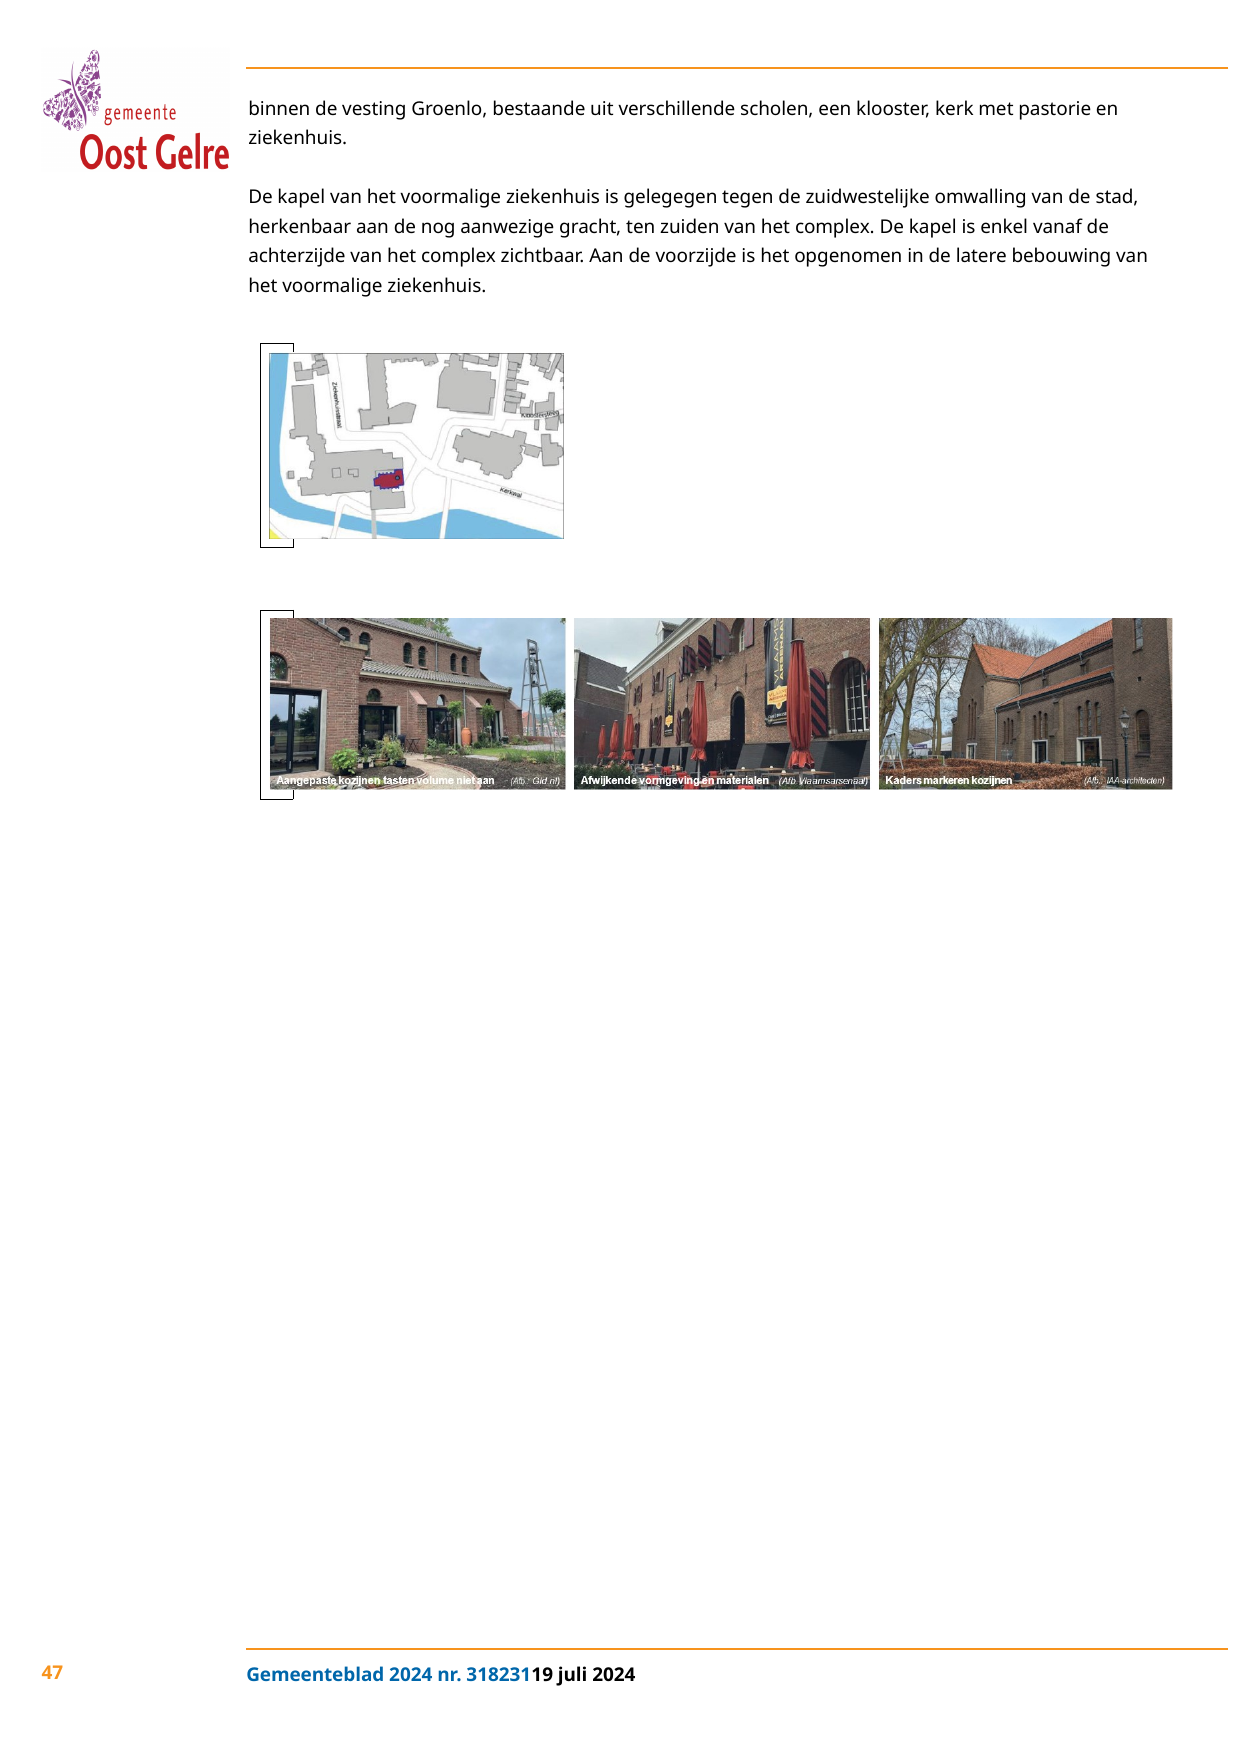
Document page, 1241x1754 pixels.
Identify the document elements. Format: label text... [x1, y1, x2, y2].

picture [268, 618, 1173, 790]
table_header binnen de vesting Groenlo, bestaande uit verschillende scholen, een klooster, kerk met pastorie en ziekenhuis. De kapel van het voormalige ziekenhuis is gelegegen tegen de zuidwestelijke omwalling van de stad, herkenbaar aan de nog aanwezige gracht, ten zuiden van het complex. De kapel is enkel vanaf de achterzijde van het complex zichtbaar. Aan de voorzijde is het opgenomen in de latere bebouwing van het voormalige ziekenhuis. [248, 95, 1152, 565]
picture [268, 352, 565, 539]
picture [41, 47, 231, 172]
